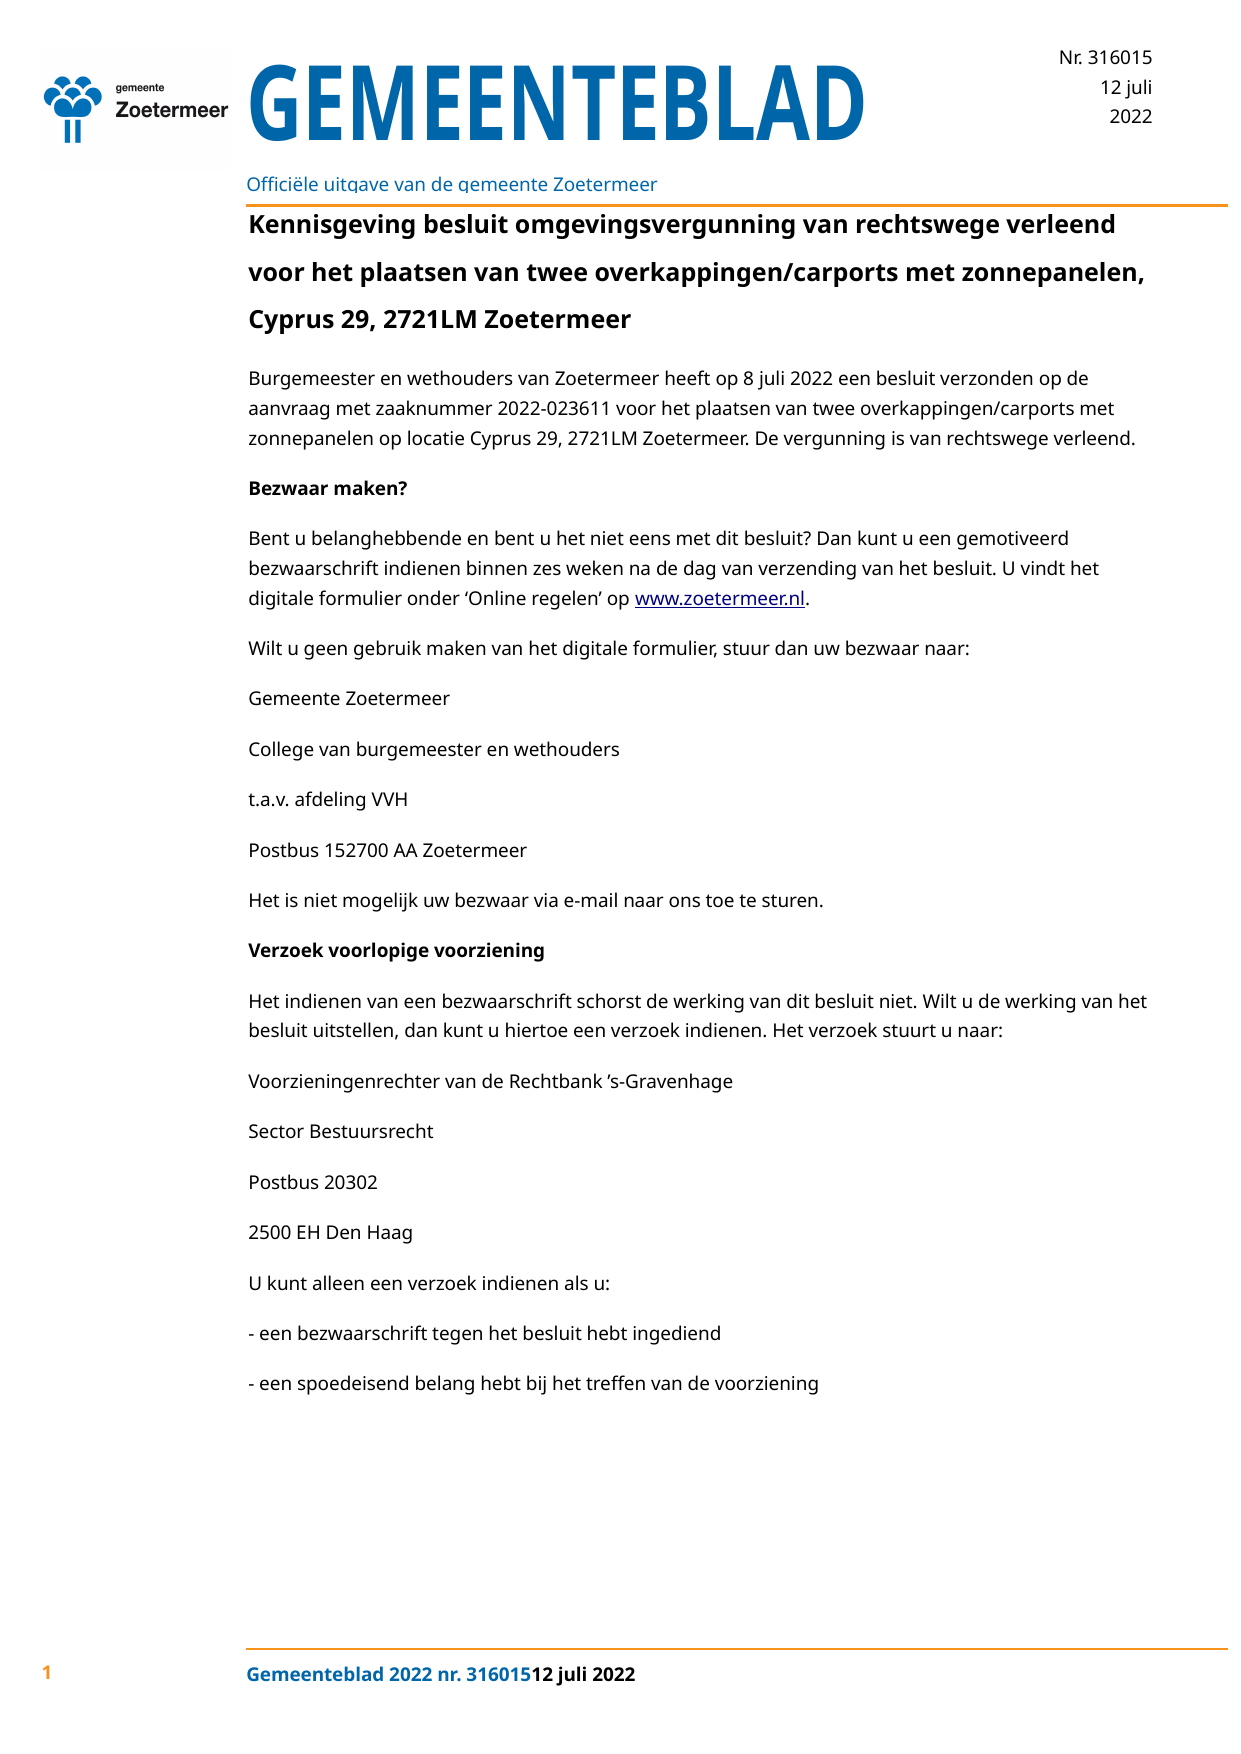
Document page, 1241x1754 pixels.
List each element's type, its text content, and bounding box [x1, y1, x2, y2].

text Bezwaar maken? [248, 475, 1152, 501]
text 2500 EH Den Haag [248, 1219, 1152, 1245]
text Verzoek voorlopige voorziening [248, 938, 1152, 963]
text U kunt alleen een verzoek indienen als u: [248, 1270, 1152, 1295]
text t.a.v. afdeling VVH [248, 786, 1152, 812]
text Postbus 20302 [248, 1169, 1152, 1194]
text Kennisgeving besluit omgevingsvergunning van rechtswege verleend voor het plaatsen van twee overkappingen/carports met zonnepanelen, Cyprus 29, 2721LM Zoetermeer [248, 207, 1152, 336]
text - een spoedeisend belang hebt bij het treffen van de voorziening [248, 1371, 1152, 1396]
text Gemeente Zoetermeer [248, 686, 1152, 711]
text Postbus 152700 AA Zoetermeer [248, 837, 1152, 862]
text Sector Bestuursrecht [248, 1118, 1152, 1144]
text Voorzieningenrechter van de Rechtbank ’s-Gravenhage [248, 1068, 1152, 1094]
text Bent u belanghebbende en bent u het niet eens met dit besluit? Dan kunt u een gemotiveerd bezwaarschrift indienen binnen zes weken na de dag van verzending van het besluit. U vindt het digitale formulier onder ‘Online regelen’ op www.zoetermeer.nl. [248, 526, 1152, 610]
text Burgemeester en wethouders van Zoetermeer heeft op 8 juli 2022 een besluit verzonden op de aanvraag met zaaknummer 2022-023611 voor het plaatsen van twee overkappingen/carports met zonnepanelen op locatie Cyprus 29, 2721LM Zoetermeer. De vergunning is van rechtswege verleend. [248, 366, 1152, 450]
text Het indienen van een bezwaarschrift schorst de werking van dit besluit niet. Wilt u de werking van het besluit uitstellen, dan kunt u hiertoe een verzoek indienen. Het verzoek stuurt u naar: [248, 988, 1152, 1043]
text - een bezwaarschrift tegen het besluit hebt ingediend [248, 1320, 1152, 1346]
text College van burgemeester en wethouders [248, 736, 1152, 762]
text Wilt u geen gebruik maken van het digitale formulier, stuur dan uw bezwaar naar: [248, 635, 1152, 661]
text Het is niet mogelijk uw bezwaar via e-mail naar ons toe te sturen. [248, 887, 1152, 913]
picture [41, 47, 231, 172]
